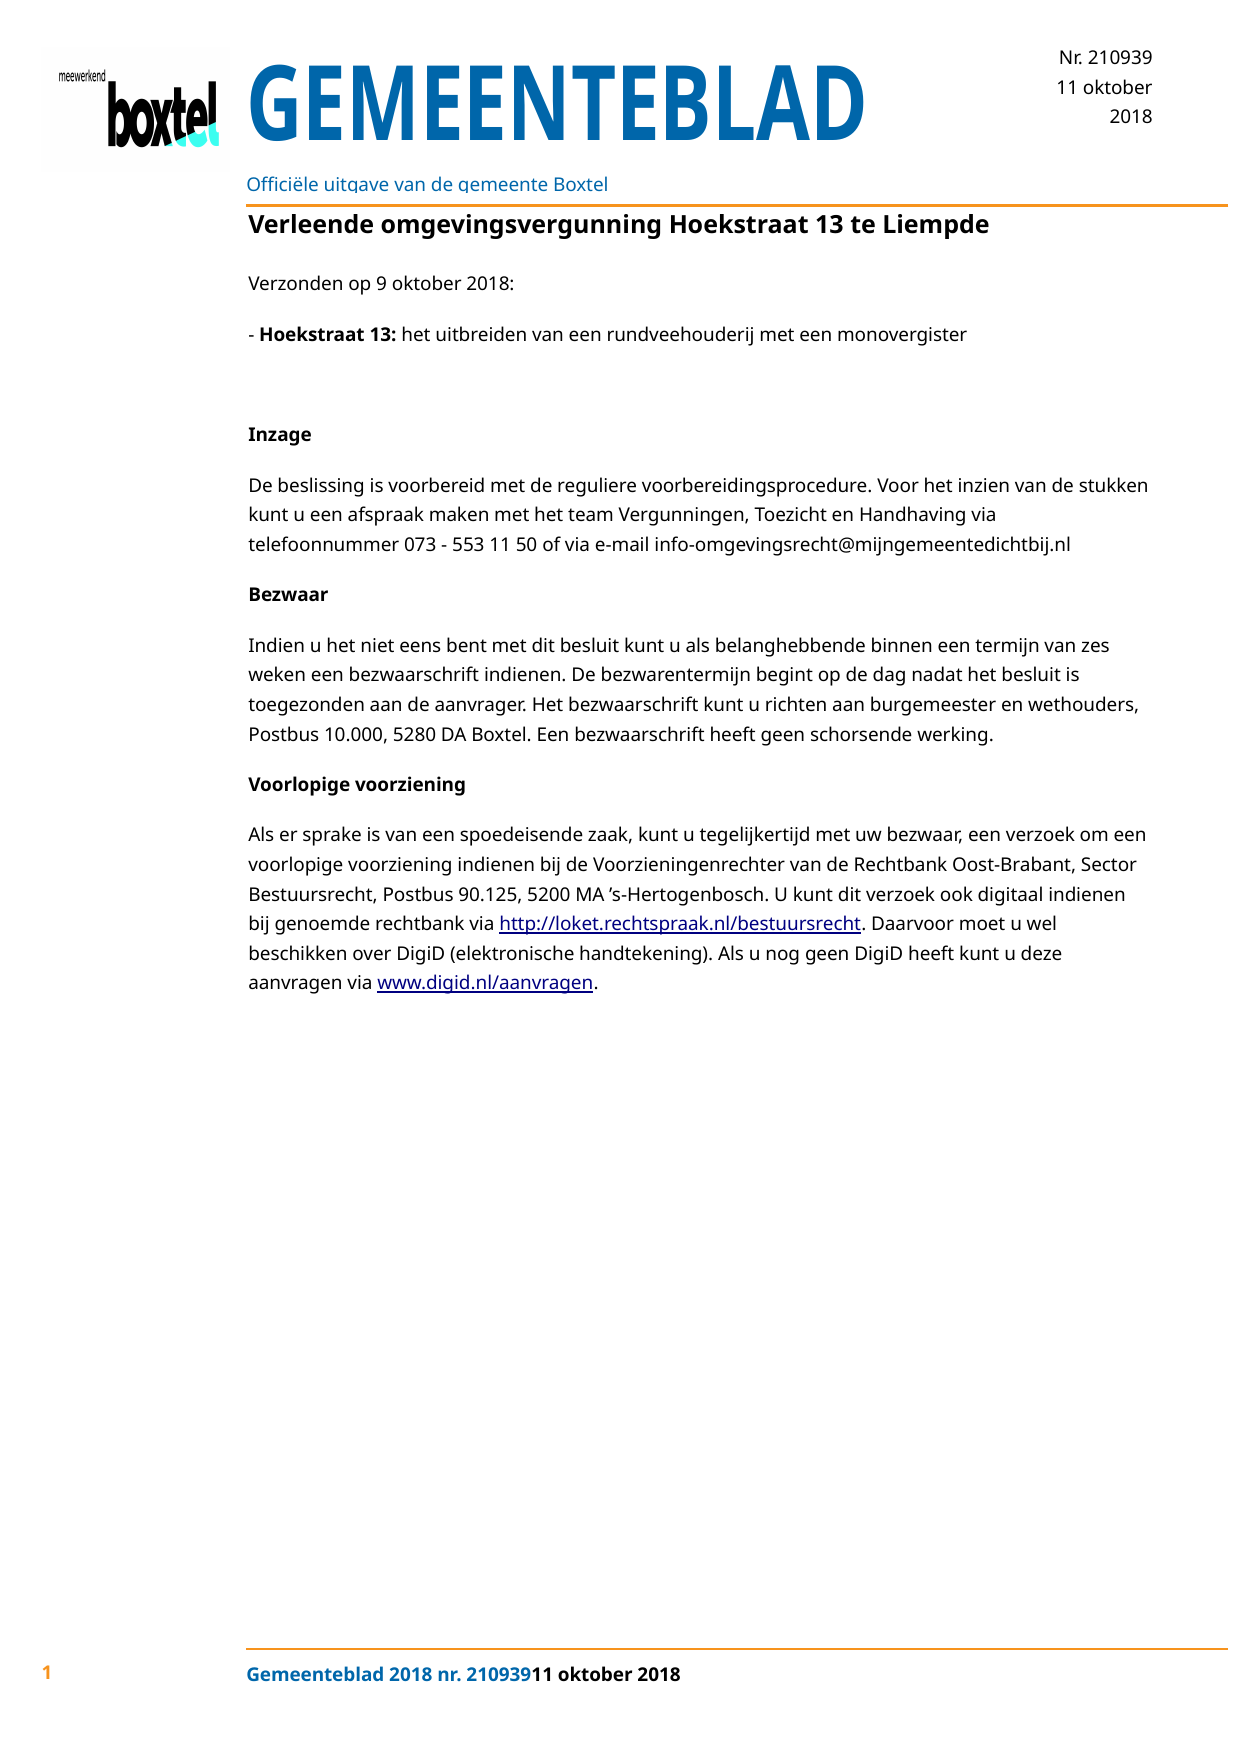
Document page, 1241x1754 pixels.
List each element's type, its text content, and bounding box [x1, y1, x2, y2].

text Voorlopige voorziening [248, 771, 1152, 797]
text Verzonden op 9 oktober 2018: [248, 270, 1152, 296]
text - Hoekstraat 13: het uitbreiden van een rundveehouderij met een monovergister [248, 321, 1152, 346]
text Inzage [248, 422, 1152, 447]
text Verleende omgevingsvergunning Hoekstraat 13 te Liempde [248, 207, 1152, 241]
picture [41, 47, 231, 172]
text Indien u het niet eens bent met dit besluit kunt u als belanghebbende binnen een termijn van zes weken een bezwaarschrift indienen. De bezwarentermijn begint op de dag nadat het besluit is toegezonden aan de aanvrager. Het bezwaarschrift kunt u richten aan burgemeester en wethouders, Postbus 10.000, 5280 DA Boxtel. Een bezwaarschrift heeft geen schorsende werking. [248, 632, 1152, 746]
text Bezwaar [248, 582, 1152, 607]
text De beslissing is voorbereid met de reguliere voorbereidingsprocedure. Voor het inzien van de stukken kunt u een afspraak maken met het team Vergunningen, Toezicht en Handhaving via telefoonnummer 073 - 553 11 50 of via e-mail info-omgevingsrecht@mijngemeentedichtbij.nl [248, 472, 1152, 557]
text Als er sprake is van een spoedeisende zaak, kunt u tegelijkertijd met uw bezwaar, een verzoek om een voorlopige voorziening indienen bij de Voorzieningenrechter van de Rechtbank Oost-Brabant, Sector Bestuursrecht, Postbus 90.125, 5200 MA ’s-Hertogenbosch. U kunt dit verzoek ook digitaal indienen bij genoemde rechtbank via http://loket.rechtspraak.nl/bestuursrecht. Daarvoor moet u wel beschikken over DigiD (elektronische handtekening). Als u nog geen DigiD heeft kunt u deze aanvragen via www.digid.nl/aanvragen. [248, 822, 1152, 995]
